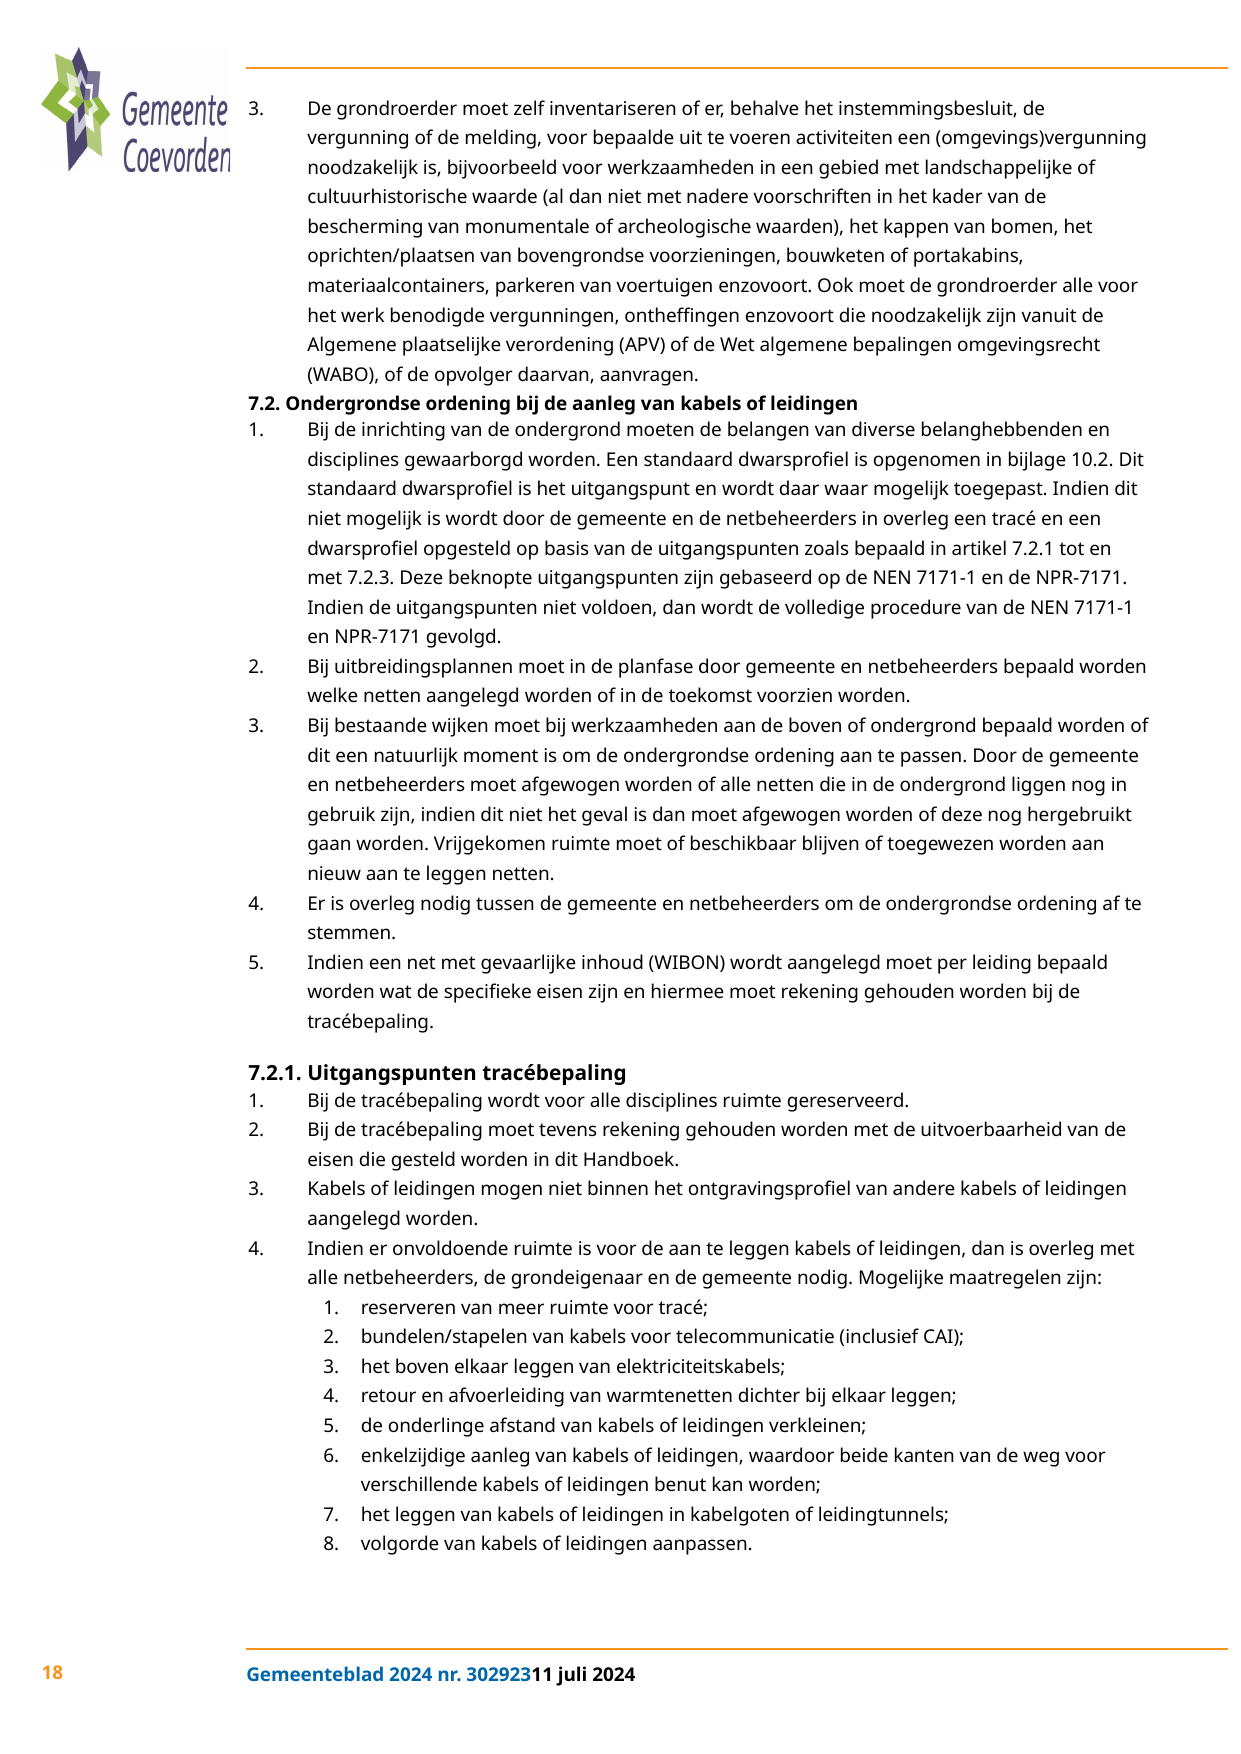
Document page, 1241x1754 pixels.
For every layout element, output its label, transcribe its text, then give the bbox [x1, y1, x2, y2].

list bundelen/stapelen van kabels voor telecommunicatie (inclusief CAI); [323, 1323, 1152, 1349]
list Kabels of leidingen mogen niet binnen het ontgravingsprofiel van andere kabels of leidingen aangelegd worden. [248, 1176, 1152, 1231]
list volgorde van kabels of leidingen aanpassen. [323, 1531, 1152, 1556]
list enkelzijdige aanleg van kabels of leidingen, waardoor beide kanten van de weg voor verschillende kabels of leidingen benut kan worden; [323, 1442, 1152, 1497]
list Bij de tracébepaling wordt voor alle disciplines ruimte gereserveerd. [248, 1087, 1152, 1113]
list Er is overleg nodig tussen de gemeente en netbeheerders om de ondergrondse ordening af te stemmen. [248, 890, 1152, 945]
list het leggen van kabels of leidingen in kabelgoten of leidingtunnels; [323, 1501, 1152, 1527]
list Bij de inrichting van de ondergrond moeten de belangen van diverse belanghebbenden en disciplines gewaarborgd worden. Een standaard dwarsprofiel is opgenomen in bijlage 10.2. Dit standaard dwarsprofiel is het uitgangspunt en wordt daar waar mogelijk toegepast. Indien dit niet mogelijk is wordt door de gemeente en de netbeheerders in overleg een tracé en een dwarsprofiel opgesteld op basis van de uitgangspunten zoals bepaald in artikel 7.2.1 tot en met 7.2.3. Deze beknopte uitgangspunten zijn gebaseerd op de NEN 7171-1 en de NPR-7171. Indien de uitgangspunten niet voldoen, dan wordt de volledige procedure van de NEN 7171-1 en NPR-7171 gevolgd. [248, 416, 1152, 649]
list Bij de tracébepaling moet tevens rekening gehouden worden met de uitvoerbaarheid van de eisen die gesteld worden in dit Handboek. [248, 1116, 1152, 1172]
list Bij bestaande wijken moet bij werkzaamheden aan de boven of ondergrond bepaald worden of dit een natuurlijk moment is om de ondergrondse ordening aan te passen. Door de gemeente en netbeheerders moet afgewogen worden of alle netten die in de ondergrond liggen nog in gebruik zijn, indien dit niet het geval is dan moet afgewogen worden of deze nog hergebruikt gaan worden. Vrijgekomen ruimte moet of beschikbaar blijven of toegewezen worden aan nieuw aan te leggen netten. [248, 712, 1152, 886]
list De grondroerder moet zelf inventariseren of er, behalve het instemmingsbesluit, de vergunning of de melding, voor bepaalde uit te voeren activiteiten een (omgevings)vergunning noodzakelijk is, bijvoorbeeld voor werkzaamheden in een gebied met landschappelijke of cultuurhistorische waarde (al dan niet met nadere voorschriften in het kader van de bescherming van monumentale of archeologische waarden), het kappen van bomen, het oprichten/plaatsen van bovengrondse voorzieningen, bouwketen of portakabins, materiaalcontainers, parkeren van voertuigen enzovoort. Ook moet de grondroerder alle voor het werk benodigde vergunningen, ontheffingen enzovoort die noodzakelijk zijn vanuit de Algemene plaatselijke verordening (APV) of de Wet algemene bepalingen omgevingsrecht (WABO), of de opvolger daarvan, aanvragen. [248, 95, 1152, 387]
list Bij uitbreidingsplannen moet in de planfase door gemeente en netbeheerders bepaald worden welke netten aangelegd worden of in de toekomst voorzien worden. [248, 653, 1152, 708]
list Indien er onvoldoende ruimte is voor de aan te leggen kabels of leidingen, dan is overleg met alle netbeheerders, de grondeigenaar en de gemeente nodig. Mogelijke maatregelen zijn: [248, 1235, 1152, 1290]
list Indien een net met gevaarlijke inhoud (WIBON) wordt aangelegd moet per leiding bepaald worden wat de specifieke eisen zijn en hiermee moet rekening gehouden worden bij de tracébepaling. [248, 949, 1152, 1034]
list retour en afvoerleiding van warmtenetten dichter bij elkaar leggen; [323, 1383, 1152, 1408]
text 7.2. Ondergrondse ordening bij de aanleg van kabels of leidingen [248, 391, 1152, 416]
list de onderlinge afstand van kabels of leidingen verkleinen; [323, 1412, 1152, 1438]
list het boven elkaar leggen van elektriciteitskabels; [323, 1353, 1152, 1379]
picture [41, 47, 231, 172]
list reserveren van meer ruimte voor tracé; [323, 1294, 1152, 1320]
text 7.2.1. Uitgangspunten tracébepaling [248, 1058, 1152, 1087]
